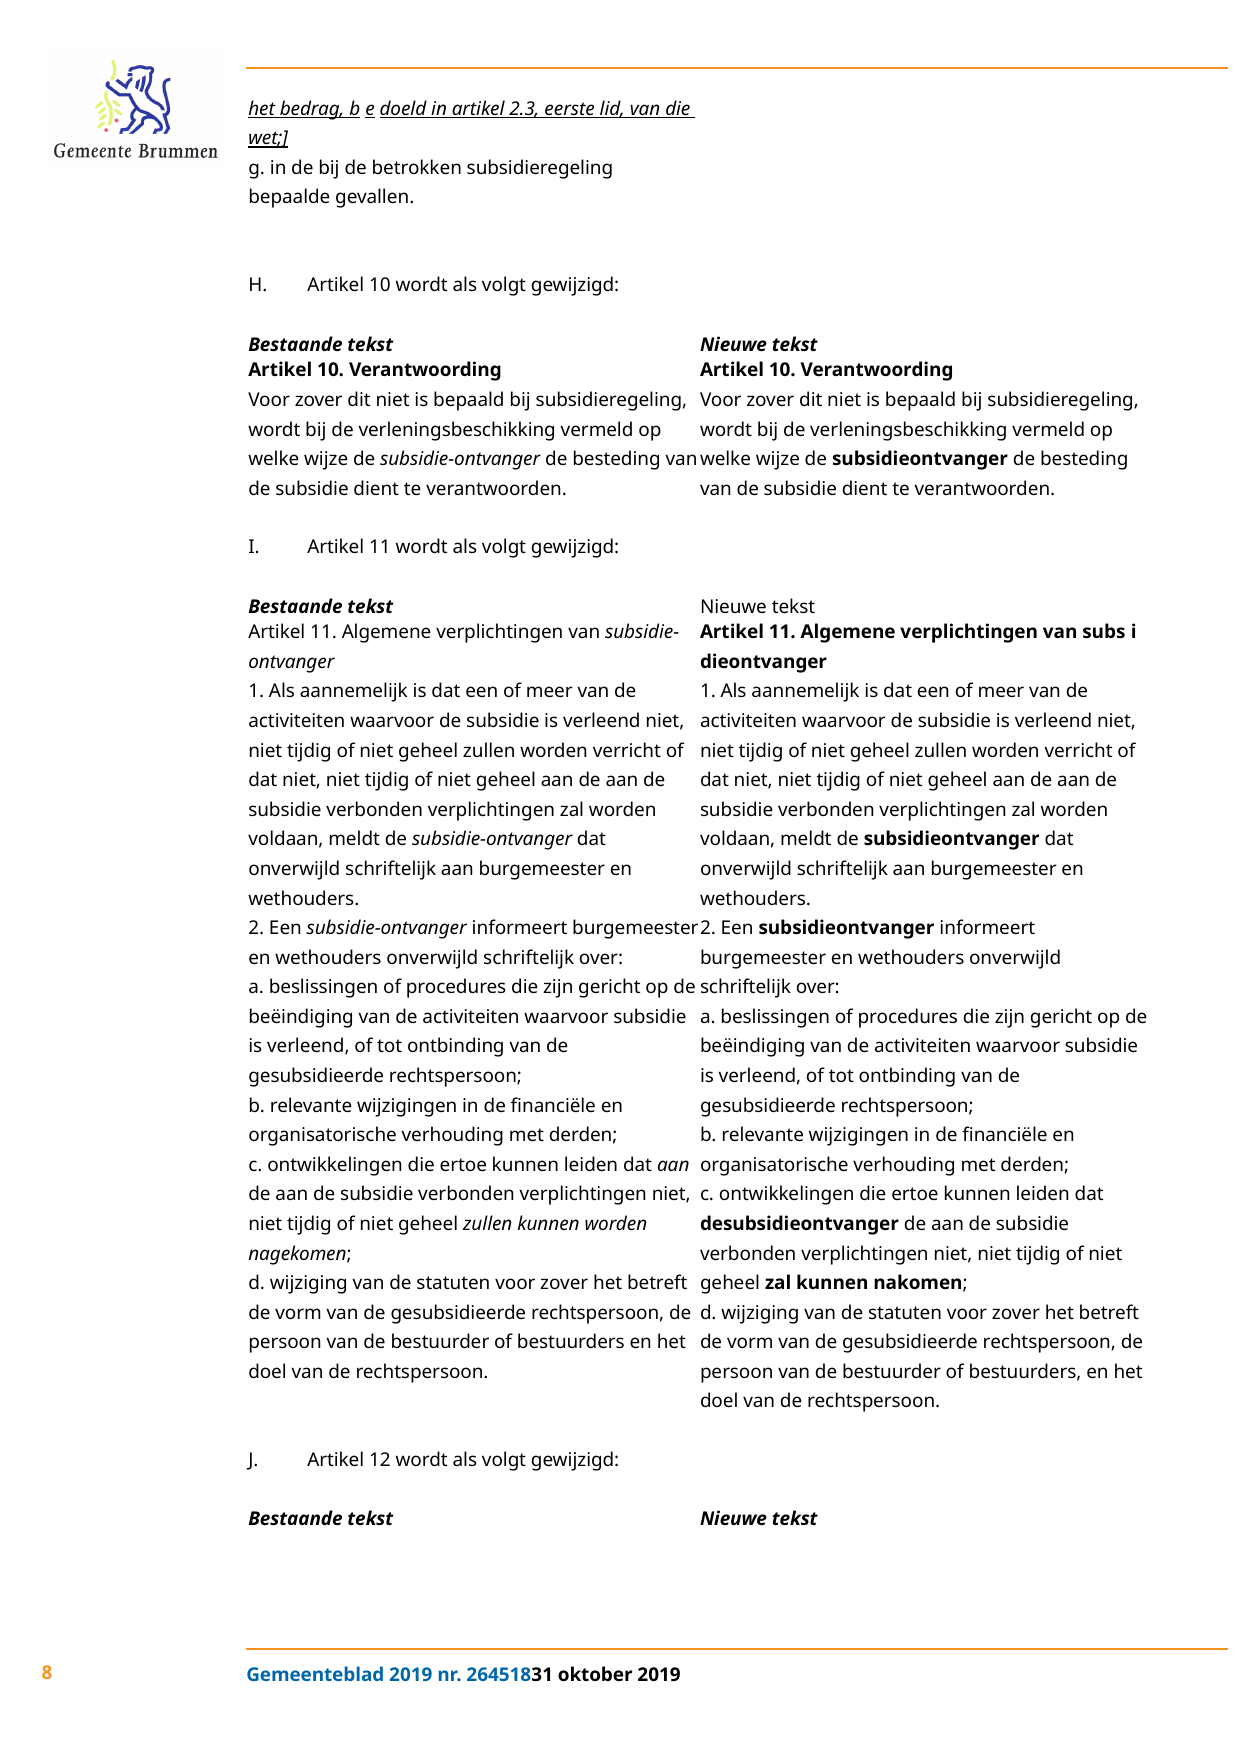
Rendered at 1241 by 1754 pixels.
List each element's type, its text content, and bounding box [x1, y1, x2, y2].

table_header Nieuwe tekst [700, 1506, 1152, 1531]
table_header Nieuwe tekst [700, 331, 1152, 357]
table_cell Artikel 11. Algemene verplichtingen van subsidie-ontvanger 1. Als aannemelijk is dat een of meer van de activiteiten waarvoor de subsidie is verleend niet, niet tijdig of niet geheel zullen worden verricht of dat niet, niet tijdig of niet geheel aan de aan de subsidie verbonden verplichtingen zal worden voldaan, meldt de subsidie-ontvanger dat onverwijld schriftelijk aan burgemeester en wethouders. 2. Een subsidie-ontvanger informeert burgemeester en wethouders onverwijld schriftelijk over: a. beslissingen of procedures die zijn gericht op de beëindiging van de activiteiten waarvoor subsidie is verleend, of tot ontbinding van de gesubsidieerde rechtspersoon; b. relevante wijzigingen in de financiële en organisatorische verhouding met derden; c. ontwikkelingen die ertoe kunnen leiden dat aan de aan de subsidie verbonden verplichtingen niet, niet tijdig of niet geheel zullen kunnen worden nagekomen; d. wijziging van de statuten voor zover het betreft de vorm van de gesubsidieerde rechtspersoon, de persoon van de bestuurder of bestuurders en het doel van de rechtspersoon. [248, 619, 700, 1413]
list Artikel 11 wordt als volgt gewijzigd: [248, 533, 1152, 559]
table_cell Artikel 11. Algemene verplichtingen van subs i dieontvanger 1. Als aannemelijk is dat een of meer van de activiteiten waarvoor de subsidie is verleend niet, niet tijdig of niet geheel zullen worden verricht of dat niet, niet tijdig of niet geheel aan de aan de subsidie verbonden verplichtingen zal worden voldaan, meldt de subsidieontvanger dat onverwijld schriftelijk aan burgemeester en wethouders. 2. Een subsidieontvanger informeert burgemeester en wethouders onverwijld schriftelijk over: a. beslissingen of procedures die zijn gericht op de beëindiging van de activiteiten waarvoor subsidie is verleend, of tot ontbinding van de gesubsidieerde rechtspersoon; b. relevante wijzigingen in de financiële en organisatorische verhouding met derden; c. ontwikkelingen die ertoe kunnen leiden dat desubsidieontvanger de aan de subsidie verbonden verplichtingen niet, niet tijdig of niet geheel zal kunnen nakomen; d. wijziging van de statuten voor zover het betreft de vorm van de gesubsidieerde rechtspersoon, de persoon van de bestuurder of bestuurders, en het doel van de rechtspersoon. [700, 619, 1152, 1413]
table_cell het bedrag, b e doeld in artikel 2.3, eerste lid, van die wet;] g. in de bij de betrokken subsidieregeling bepaalde gevallen. [248, 95, 700, 239]
picture [41, 47, 231, 172]
table_header Bestaande tekst [248, 593, 700, 618]
table_cell Artikel 10. Verantwoording Voor zover dit niet is bepaald bij subsidieregeling, wordt bij de verleningsbeschikking vermeld op welke wijze de subsidie-ontvanger de besteding van de subsidie dient te verantwoorden. [248, 357, 700, 501]
table_cell [700, 95, 1152, 239]
table_cell Artikel 10. Verantwoording Voor zover dit niet is bepaald bij subsidieregeling, wordt bij de verleningsbeschikking vermeld op welke wijze de subsidieontvanger de besteding van de subsidie dient te verantwoorden. [700, 357, 1152, 501]
table_header Bestaande tekst [248, 331, 700, 357]
table_header Bestaande tekst [248, 1506, 700, 1531]
table_header Nieuwe tekst [700, 593, 1152, 618]
list Artikel 10 wordt als volgt gewijzigd: [248, 272, 1152, 297]
list Artikel 12 wordt als volgt gewijzigd: [248, 1446, 1152, 1472]
